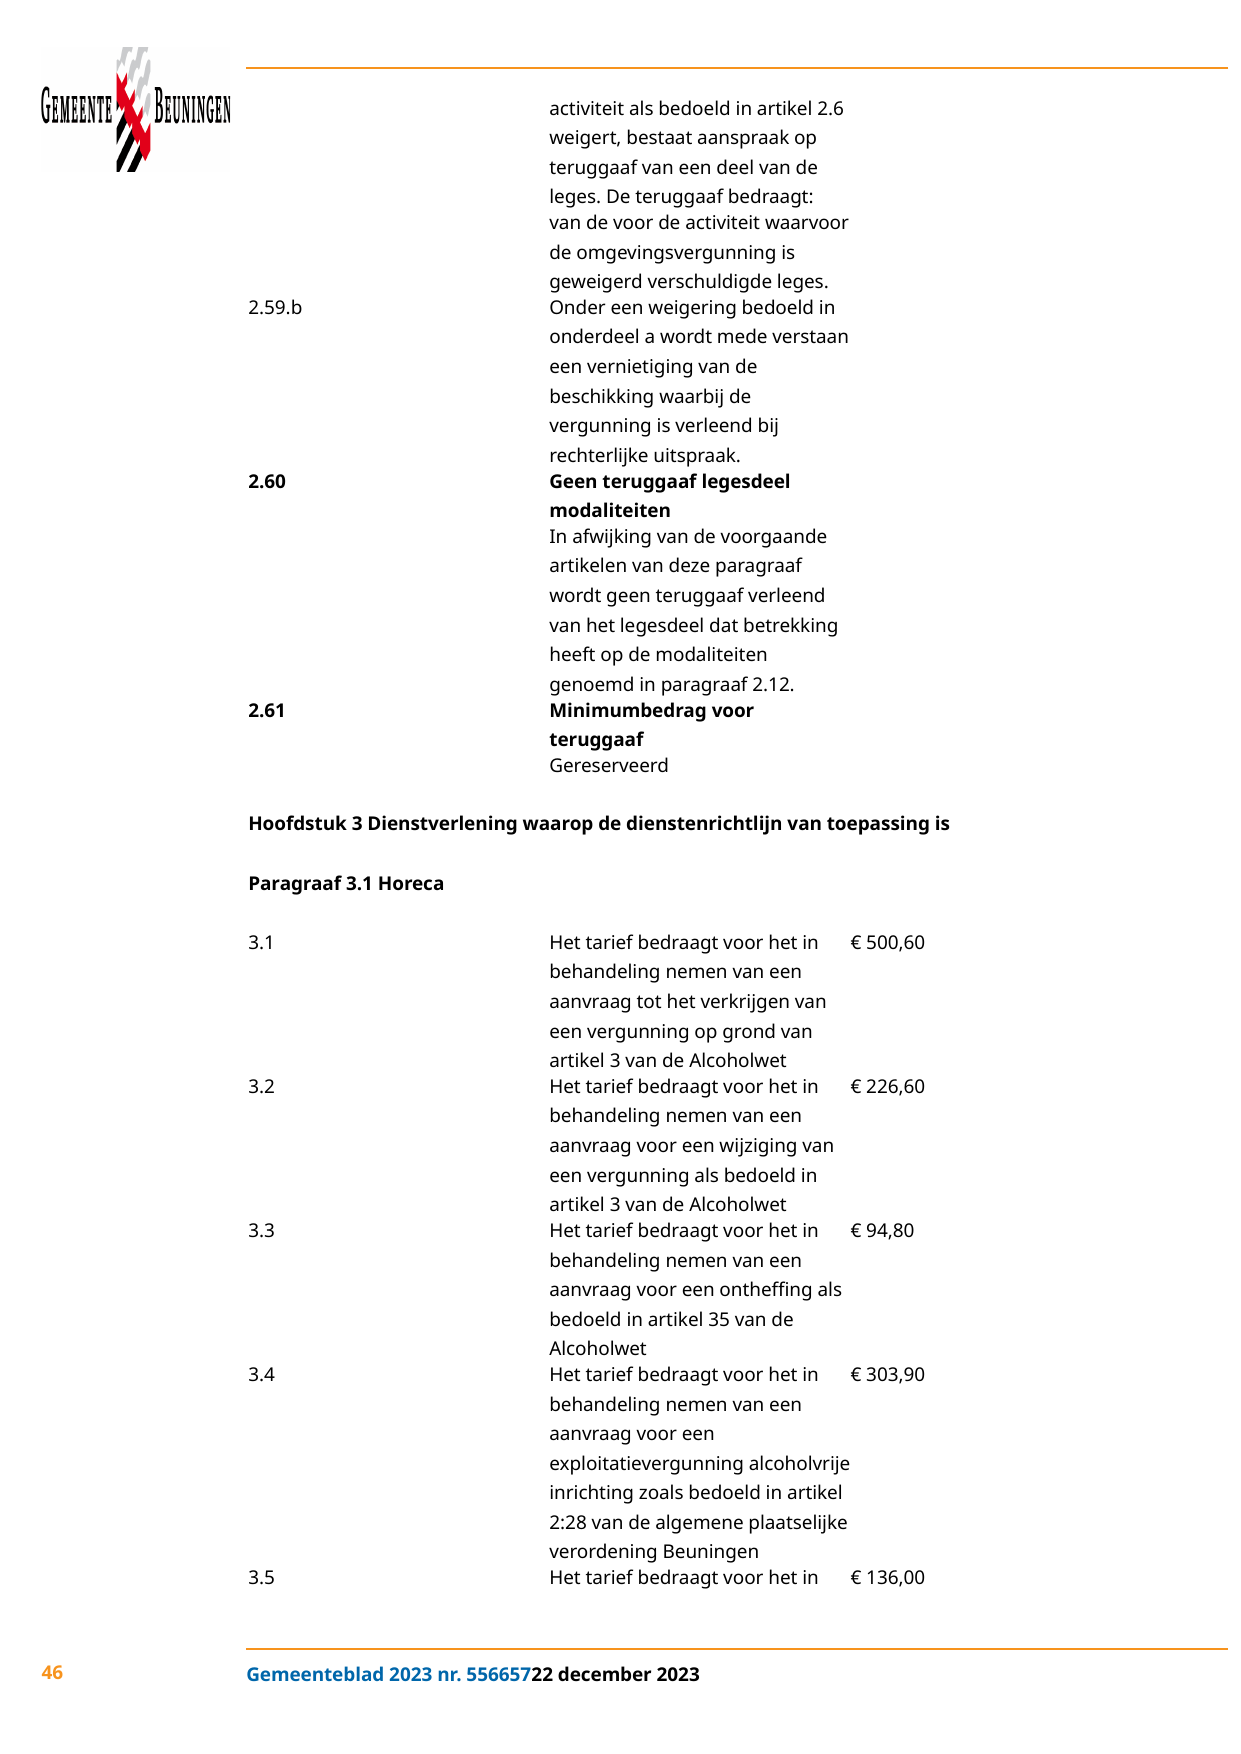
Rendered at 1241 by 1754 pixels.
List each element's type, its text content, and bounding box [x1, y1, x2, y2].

table_cell 2.59.b [248, 294, 549, 468]
table_cell [248, 209, 549, 294]
table_cell 2.61 [248, 697, 549, 752]
table_cell van de voor de activiteit waarvoor de omgevingsvergunning is geweigerd verschuldigde leges. [549, 209, 850, 294]
table_cell € 303,90 [850, 1361, 1152, 1564]
table_cell Het tarief bedraagt voor het in behandeling nemen van een aanvraag voor een exploitatievergunning alcoholvrije inrichting zoals bedoeld in artikel 2:28 van de algemene plaatselijke verordening Beuningen [549, 1361, 850, 1564]
table_cell [850, 209, 1152, 294]
table_cell [850, 697, 1152, 752]
table_cell [850, 468, 1152, 523]
table_header 3.1 [248, 929, 549, 1073]
table_cell Minimumbedrag voor teruggaaf [549, 697, 850, 752]
table_cell [850, 523, 1152, 697]
table_cell € 226,60 [850, 1073, 1152, 1217]
text Hoofdstuk 3 Dienstverlening waarop de dienstenrichtlijn van toepassing is [248, 811, 1152, 836]
table_cell 3.5 [248, 1565, 549, 1590]
table_cell Het tarief bedraagt voor het in [549, 1565, 850, 1590]
table_cell [850, 95, 1152, 209]
table_cell 2.60 [248, 468, 549, 523]
table_cell € 94,80 [850, 1217, 1152, 1361]
table_header € 500,60 [850, 929, 1152, 1073]
table_cell Het tarief bedraagt voor het in behandeling nemen van een aanvraag voor een wijziging van een vergunning als bedoeld in artikel 3 van de Alcoholwet [549, 1073, 850, 1217]
table_cell Onder een weigering bedoeld in onderdeel a wordt mede verstaan een vernietiging van de beschikking waarbij de vergunning is verleend bij rechterlijke uitspraak. [549, 294, 850, 468]
table_cell [248, 752, 549, 778]
table_cell 3.4 [248, 1361, 549, 1564]
table_header Het tarief bedraagt voor het in behandeling nemen van een aanvraag tot het verkrijgen van een vergunning op grond van artikel 3 van de Alcoholwet [549, 929, 850, 1073]
table_cell 3.3 [248, 1217, 549, 1361]
picture [41, 47, 231, 172]
table_cell [850, 294, 1152, 468]
table_cell Gereserveerd [549, 752, 850, 778]
table_cell [248, 95, 549, 209]
table_cell Het tarief bedraagt voor het in behandeling nemen van een aanvraag voor een ontheffing als bedoeld in artikel 35 van de Alcoholwet [549, 1217, 850, 1361]
table_cell 3.2 [248, 1073, 549, 1217]
table_cell € 136,00 [850, 1565, 1152, 1590]
table_cell [850, 752, 1152, 778]
table_cell Geen teruggaaf legesdeel modaliteiten [549, 468, 850, 523]
table_cell In afwijking van de voorgaande artikelen van deze paragraaf wordt geen teruggaaf verleend van het legesdeel dat betrekking heeft op de modaliteiten genoemd in paragraaf 2.12. [549, 523, 850, 697]
table_cell [248, 523, 549, 697]
text Paragraaf 3.1 Horeca [248, 870, 1152, 896]
table_cell activiteit als bedoeld in artikel 2.6 weigert, bestaat aanspraak op teruggaaf van een deel van de leges. De teruggaaf bedraagt: [549, 95, 850, 209]
